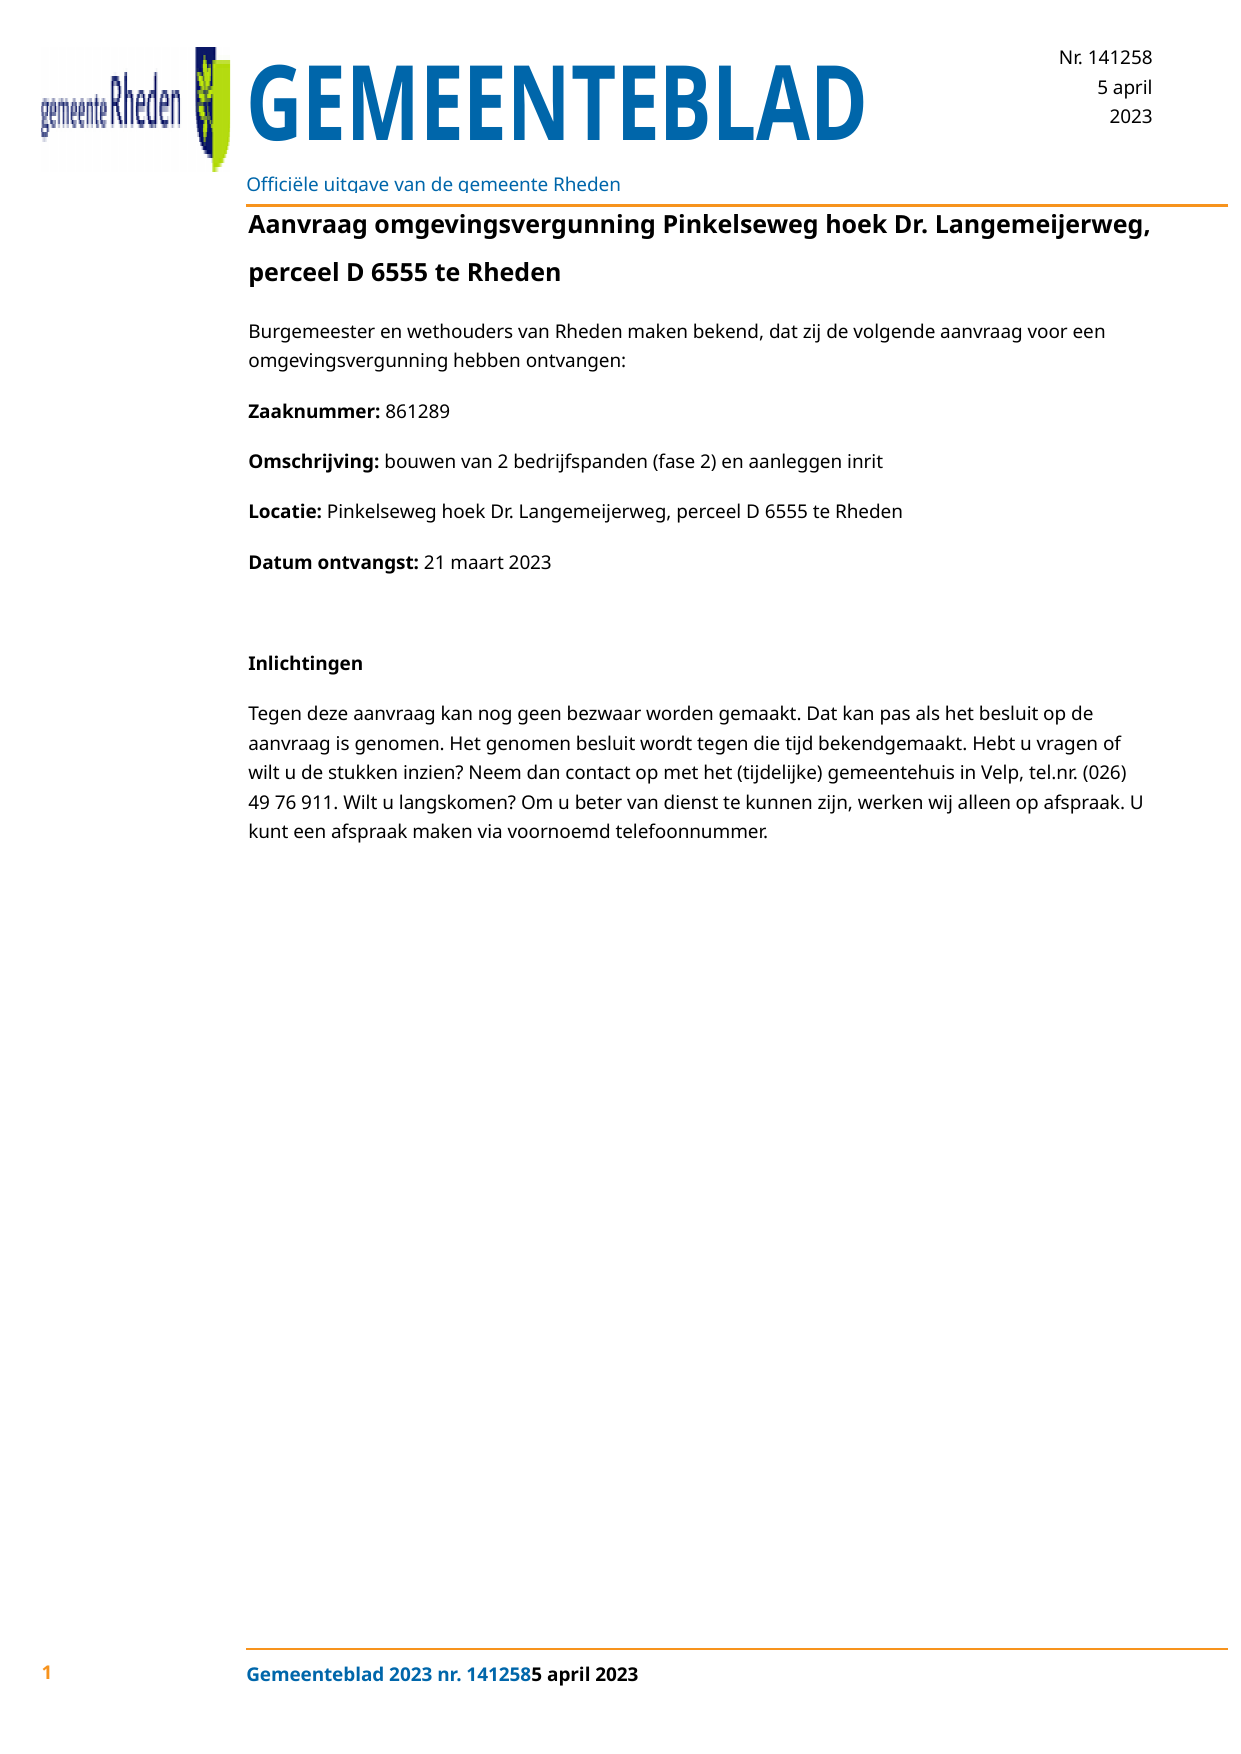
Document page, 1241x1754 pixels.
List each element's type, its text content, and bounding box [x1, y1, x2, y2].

text Inlichtingen [248, 650, 1152, 676]
picture [41, 47, 231, 172]
text Burgemeester en wethouders van Rheden maken bekend, dat zij de volgende aanvraag voor een omgevingsvergunning hebben ontvangen: [248, 318, 1152, 373]
text Zaaknummer: 861289 [248, 398, 1152, 424]
text Aanvraag omgevingsvergunning Pinkelseweg hoek Dr. Langemeijerweg, perceel D 6555 te Rheden [248, 207, 1152, 288]
text Datum ontvangst: 21 maart 2023 [248, 549, 1152, 575]
text Tegen deze aanvraag kan nog geen bezwaar worden gemaakt. Dat kan pas als het besluit op de aanvraag is genomen. Het genomen besluit wordt tegen die tijd bekendgemaakt. Hebt u vragen of wilt u de stukken inzien? Neem dan contact op met het (tijdelijke) gemeentehuis in Velp, tel.nr. (026) 49 76 911. Wilt u langskomen? Om u beter van dienst te kunnen zijn, werken wij alleen op afspraak. U kunt een afspraak maken via voornoemd telefoonnummer. [248, 700, 1152, 844]
text Locatie: Pinkelseweg hoek Dr. Langemeijerweg, perceel D 6555 te Rheden [248, 499, 1152, 524]
text Omschrijving: bouwen van 2 bedrijfspanden (fase 2) en aanleggen inrit [248, 448, 1152, 474]
